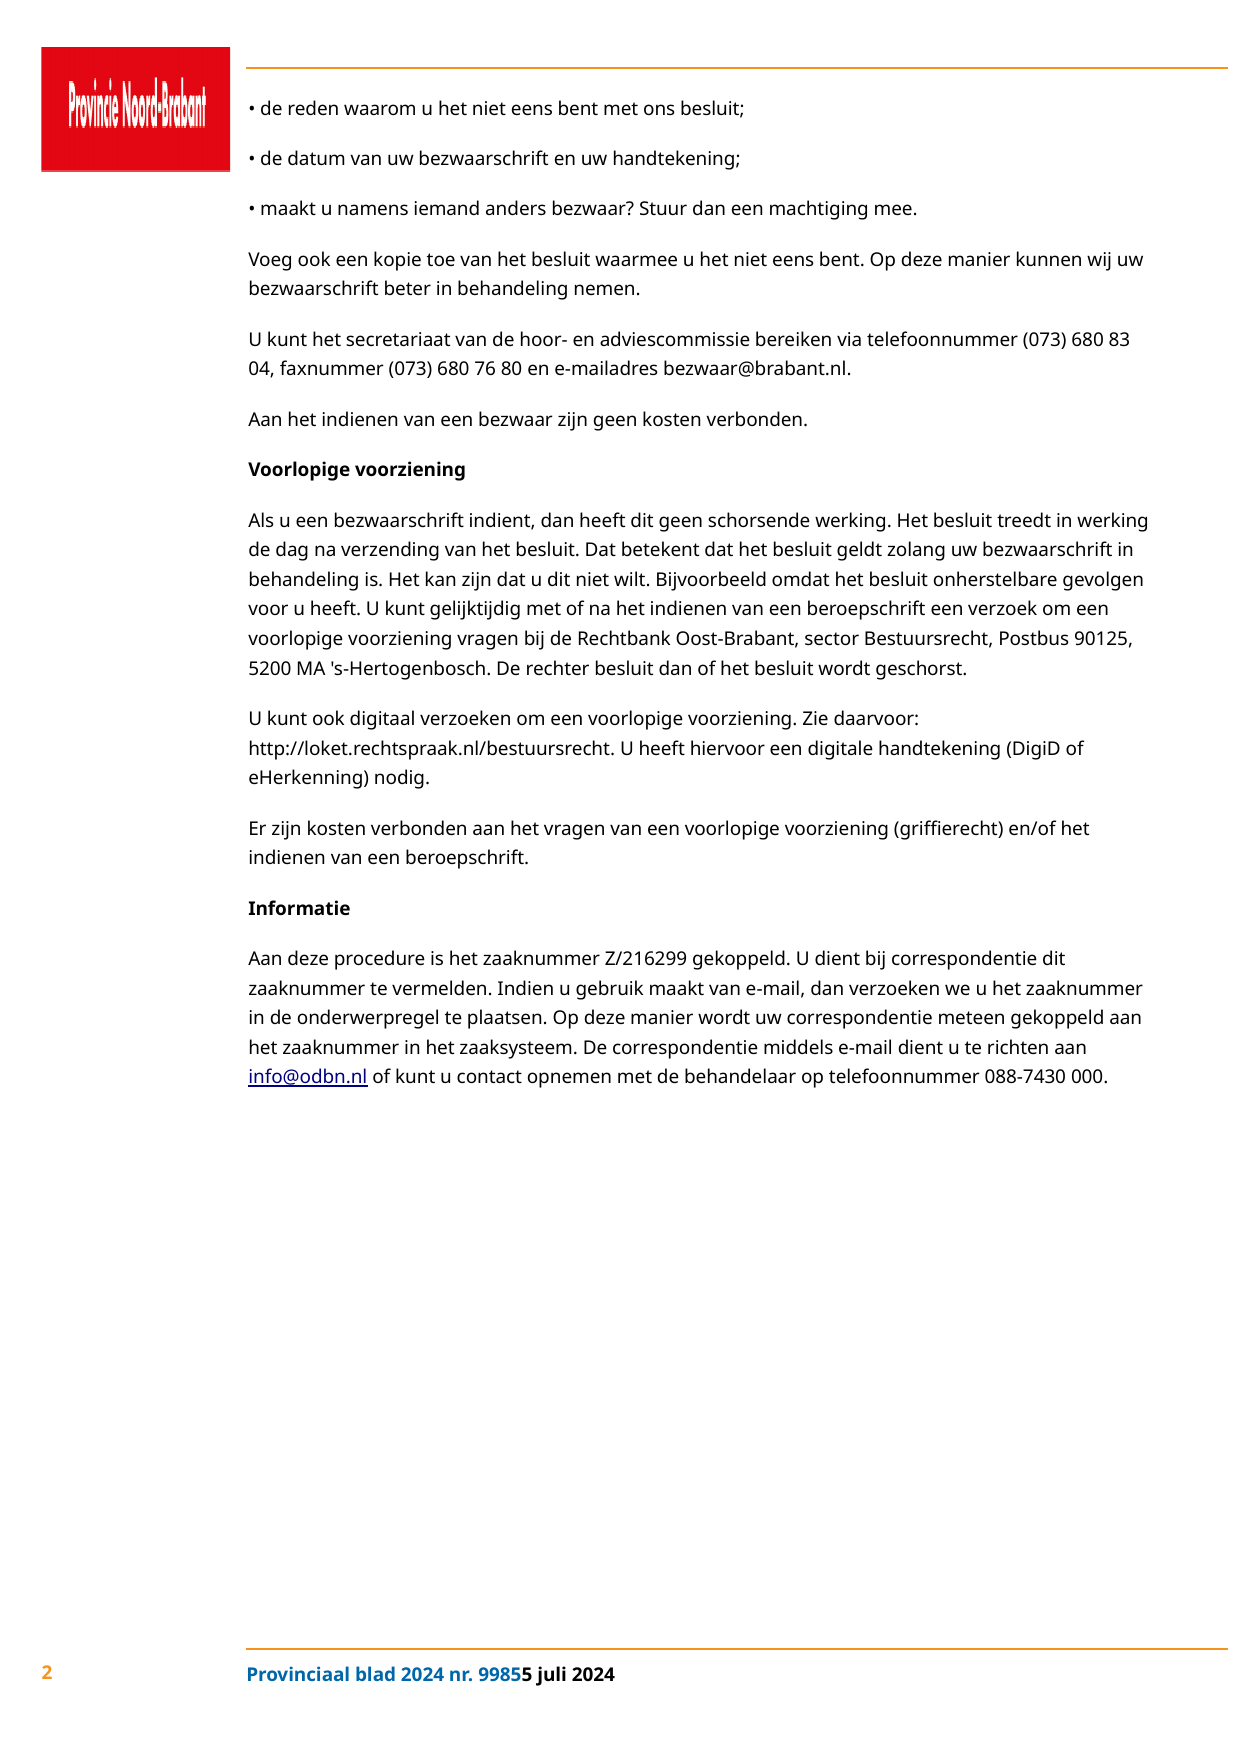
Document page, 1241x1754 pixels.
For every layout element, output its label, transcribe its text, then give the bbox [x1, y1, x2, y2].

text Voorlopige voorziening [248, 456, 1152, 482]
text U kunt ook digitaal verzoeken om een voorlopige voorziening. Zie daarvoor: http://loket.rechtspraak.nl/bestuursrecht. U heeft hiervoor een digitale handtekening (DigiD of eHerkenning) nodig. [248, 705, 1152, 790]
text U kunt het secretariaat van de hoor- en adviescommissie bereiken via telefoonnummer (073) 680 83 04, faxnummer (073) 680 76 80 en e-mailadres bezwaar@brabant.nl. [248, 326, 1152, 381]
text Aan deze procedure is het zaaknummer Z/216299 gekoppeld. U dient bij correspondentie dit zaaknummer te vermelden. Indien u gebruik maakt van e-mail, dan verzoeken we u het zaaknummer in de onderwerpregel te plaatsen. Op deze manier wordt uw correspondentie meteen gekoppeld aan het zaaknummer in het zaaksysteem. De correspondentie middels e-mail dient u te richten aan info@odbn.nl of kunt u contact opnemen met de behandelaar op telefoonnummer 088-7430 000. [248, 945, 1152, 1089]
text • maakt u namens iemand anders bezwaar? Stuur dan een machtiging mee. [248, 196, 1152, 221]
text Er zijn kosten verbonden aan het vragen van een voorlopige voorziening (griffierecht) en/of het indienen van een beroepschrift. [248, 815, 1152, 870]
text Aan het indienen van een bezwaar zijn geen kosten verbonden. [248, 406, 1152, 432]
text Voeg ook een kopie toe van het besluit waarmee u het niet eens bent. Op deze manier kunnen wij uw bezwaarschrift beter in behandeling nemen. [248, 246, 1152, 301]
text Als u een bezwaarschrift indient, dan heeft dit geen schorsende werking. Het besluit treedt in werking de dag na verzending van het besluit. Dat betekent dat het besluit geldt zolang uw bezwaarschrift in behandeling is. Het kan zijn dat u dit niet wilt. Bijvoorbeeld omdat het besluit onherstelbare gevolgen voor u heeft. U kunt gelijktijdig met of na het indienen van een beroepschrift een verzoek om een voorlopige voorziening vragen bij de Rechtbank Oost-Brabant, sector Bestuursrecht, Postbus 90125, 5200 MA 's‑Hertogenbosch. De rechter besluit dan of het besluit wordt geschorst. [248, 507, 1152, 681]
text • de reden waarom u het niet eens bent met ons besluit; [248, 95, 1152, 121]
text Informatie [248, 895, 1152, 921]
text • de datum van uw bezwaarschrift en uw handtekening; [248, 145, 1152, 171]
picture [41, 47, 231, 172]
